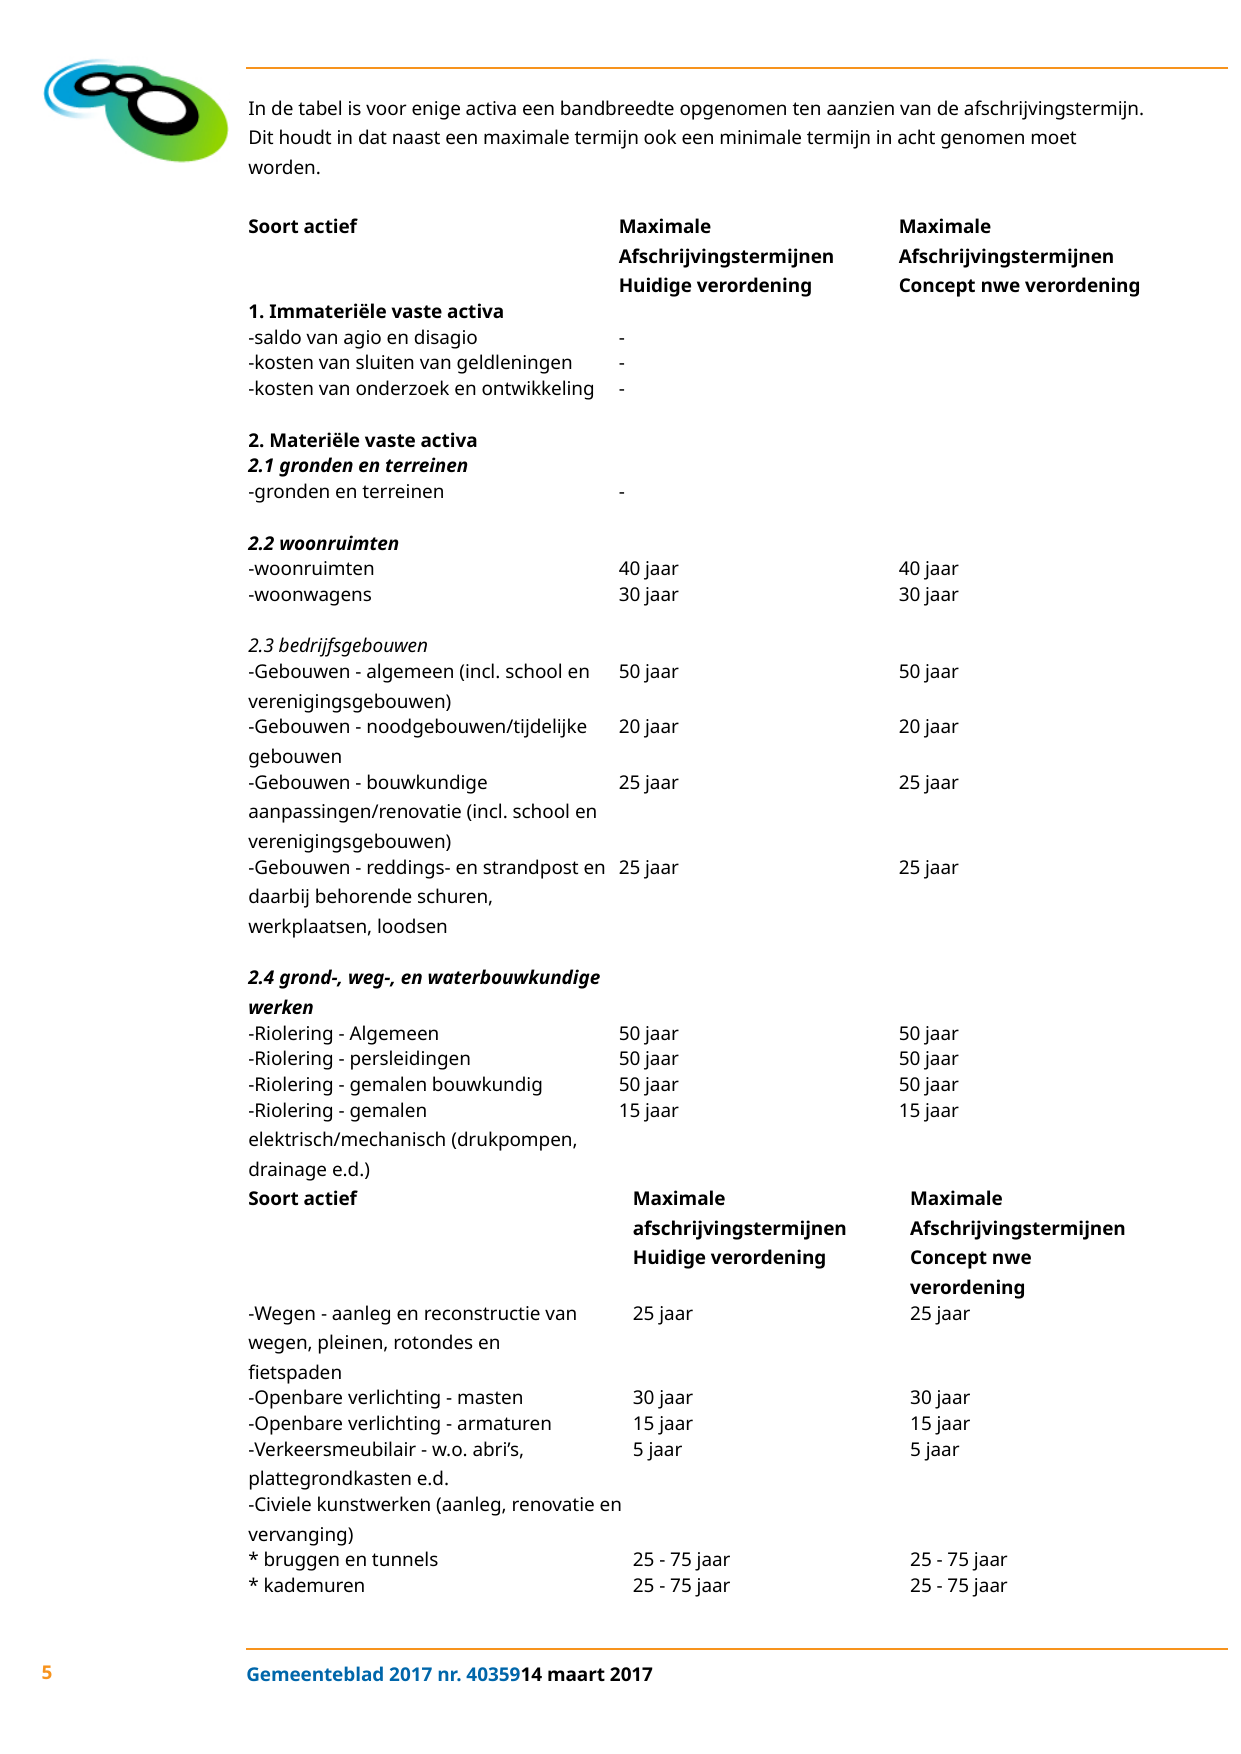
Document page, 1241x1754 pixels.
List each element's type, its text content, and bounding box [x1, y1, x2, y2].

table_cell [619, 453, 898, 478]
table_cell 15 jaar [633, 1410, 910, 1436]
table_cell -Openbare verlichting - masten [248, 1385, 633, 1410]
table_cell [619, 530, 898, 555]
table_header Maximale afschrijvingstermijnen Huidige verordening [633, 1185, 910, 1300]
table_cell -Riolering - persleidingen [248, 1046, 618, 1071]
picture [41, 47, 231, 172]
table_cell -Riolering - gemalen bouwkundig [248, 1071, 618, 1097]
table_cell 30 jaar [910, 1385, 1152, 1410]
table_cell 2.1 gronden en terreinen [248, 453, 618, 478]
table_cell [619, 939, 898, 964]
table_cell 30 jaar [619, 581, 898, 607]
table_cell [899, 633, 1152, 658]
table_cell -Gebouwen - algemeen (incl. school en verenigingsgebouwen) [248, 658, 618, 714]
table_cell -Riolering - Algemeen [248, 1020, 618, 1046]
table_cell 40 jaar [899, 555, 1152, 581]
table_cell 50 jaar [899, 658, 1152, 714]
table_cell [910, 1491, 1152, 1547]
table_cell [899, 401, 1152, 427]
table_cell 5 jaar [633, 1436, 910, 1491]
table_cell -Civiele kunstwerken (aanleg, renovatie en vervanging) [248, 1491, 633, 1547]
table_cell 20 jaar [619, 714, 898, 769]
table_cell - [619, 478, 898, 504]
table_cell [899, 324, 1152, 349]
table_cell [633, 1491, 910, 1547]
table_cell 25 - 75 jaar [633, 1547, 910, 1572]
table_cell [899, 607, 1152, 633]
table_cell 1. Immateriële vaste activa [248, 298, 618, 324]
table_cell [619, 965, 898, 1020]
table_cell - [619, 350, 898, 375]
table_header Soort actief [248, 1185, 633, 1300]
table_cell [248, 504, 618, 530]
table_cell 50 jaar [899, 1071, 1152, 1097]
table_cell [899, 375, 1152, 401]
table_cell -Gebouwen - noodgebouwen/tijdelijke gebouwen [248, 714, 618, 769]
table_cell [619, 633, 898, 658]
table_cell * bruggen en tunnels [248, 1547, 633, 1572]
table_cell 25 - 75 jaar [910, 1573, 1152, 1598]
table_cell [899, 453, 1152, 478]
table_cell [899, 965, 1152, 1020]
text In de tabel is voor enige activa een bandbreedte opgenomen ten aanzien van de afschrijvingstermijn. Dit houdt in dat naast een maximale termijn ook een minimale termijn in acht genomen moet worden. [248, 95, 1152, 180]
table_cell [899, 427, 1152, 452]
table_cell 25 jaar [899, 854, 1152, 939]
table_cell -Riolering - gemalen elektrisch/mechanisch (drukpompen, drainage e.d.) [248, 1097, 618, 1182]
table_cell -Gebouwen - bouwkundige aanpassingen/renovatie (incl. school en verenigingsgebouwen) [248, 769, 618, 854]
table_cell [248, 401, 618, 427]
table_cell [619, 607, 898, 633]
table_cell 25 - 75 jaar [910, 1547, 1152, 1572]
table_cell [619, 427, 898, 452]
table_cell [619, 298, 898, 324]
table_cell 15 jaar [910, 1410, 1152, 1436]
table_cell -gronden en terreinen [248, 478, 618, 504]
table_cell [899, 530, 1152, 555]
table_cell [899, 478, 1152, 504]
table_cell [619, 401, 898, 427]
table_cell 50 jaar [619, 1020, 898, 1046]
table_cell - [619, 375, 898, 401]
table_header Maximale Afschrijvingstermijnen Concept nwe verordening [910, 1185, 1152, 1300]
table_header Soort actief [248, 213, 618, 298]
table_cell -kosten van onderzoek en ontwikkeling [248, 375, 618, 401]
table_cell -saldo van agio en disagio [248, 324, 618, 349]
table_cell -Openbare verlichting - armaturen [248, 1410, 633, 1436]
table_cell 40 jaar [619, 555, 898, 581]
table_cell -woonruimten [248, 555, 618, 581]
table_cell 2.2 woonruimten [248, 530, 618, 555]
table_cell 2. Materiële vaste activa [248, 427, 618, 452]
table_cell 25 jaar [899, 769, 1152, 854]
table_cell [899, 298, 1152, 324]
table_cell -Verkeersmeubilair - w.o. abri’s, plattegrondkasten e.d. [248, 1436, 633, 1491]
table_cell 2.3 bedrijfsgebouwen [248, 633, 618, 658]
table_cell 20 jaar [899, 714, 1152, 769]
table_cell 5 jaar [910, 1436, 1152, 1491]
table_cell 30 jaar [899, 581, 1152, 607]
table_cell - [619, 324, 898, 349]
table_cell 25 jaar [619, 769, 898, 854]
table_cell -woonwagens [248, 581, 618, 607]
table_cell [899, 504, 1152, 530]
table_cell 50 jaar [619, 1071, 898, 1097]
table_header Maximale Afschrijvingstermijnen Concept nwe verordening [899, 213, 1152, 298]
table_cell 30 jaar [633, 1385, 910, 1410]
table_cell 2.4 grond-, weg-, en waterbouwkundige werken [248, 965, 618, 1020]
table_cell [248, 939, 618, 964]
table_cell -Wegen - aanleg en reconstructie van wegen, pleinen, rotondes en fietspaden [248, 1300, 633, 1384]
table_cell 25 jaar [619, 854, 898, 939]
table_cell 25 jaar [910, 1300, 1152, 1384]
table_cell 15 jaar [619, 1097, 898, 1182]
table_header Maximale Afschrijvingstermijnen Huidige verordening [619, 213, 898, 298]
table_cell * kademuren [248, 1573, 633, 1598]
table_cell [619, 504, 898, 530]
table_cell 50 jaar [899, 1046, 1152, 1071]
table_cell 25 - 75 jaar [633, 1573, 910, 1598]
table_cell [248, 607, 618, 633]
table_cell 25 jaar [633, 1300, 910, 1384]
table_cell -Gebouwen - reddings- en strandpost en daarbij behorende schuren, werkplaatsen, loodsen [248, 854, 618, 939]
table_cell 15 jaar [899, 1097, 1152, 1182]
table_cell 50 jaar [619, 1046, 898, 1071]
table_cell [899, 939, 1152, 964]
table_cell [899, 350, 1152, 375]
table_cell -kosten van sluiten van geldleningen [248, 350, 618, 375]
table_cell 50 jaar [899, 1020, 1152, 1046]
table_cell 50 jaar [619, 658, 898, 714]
